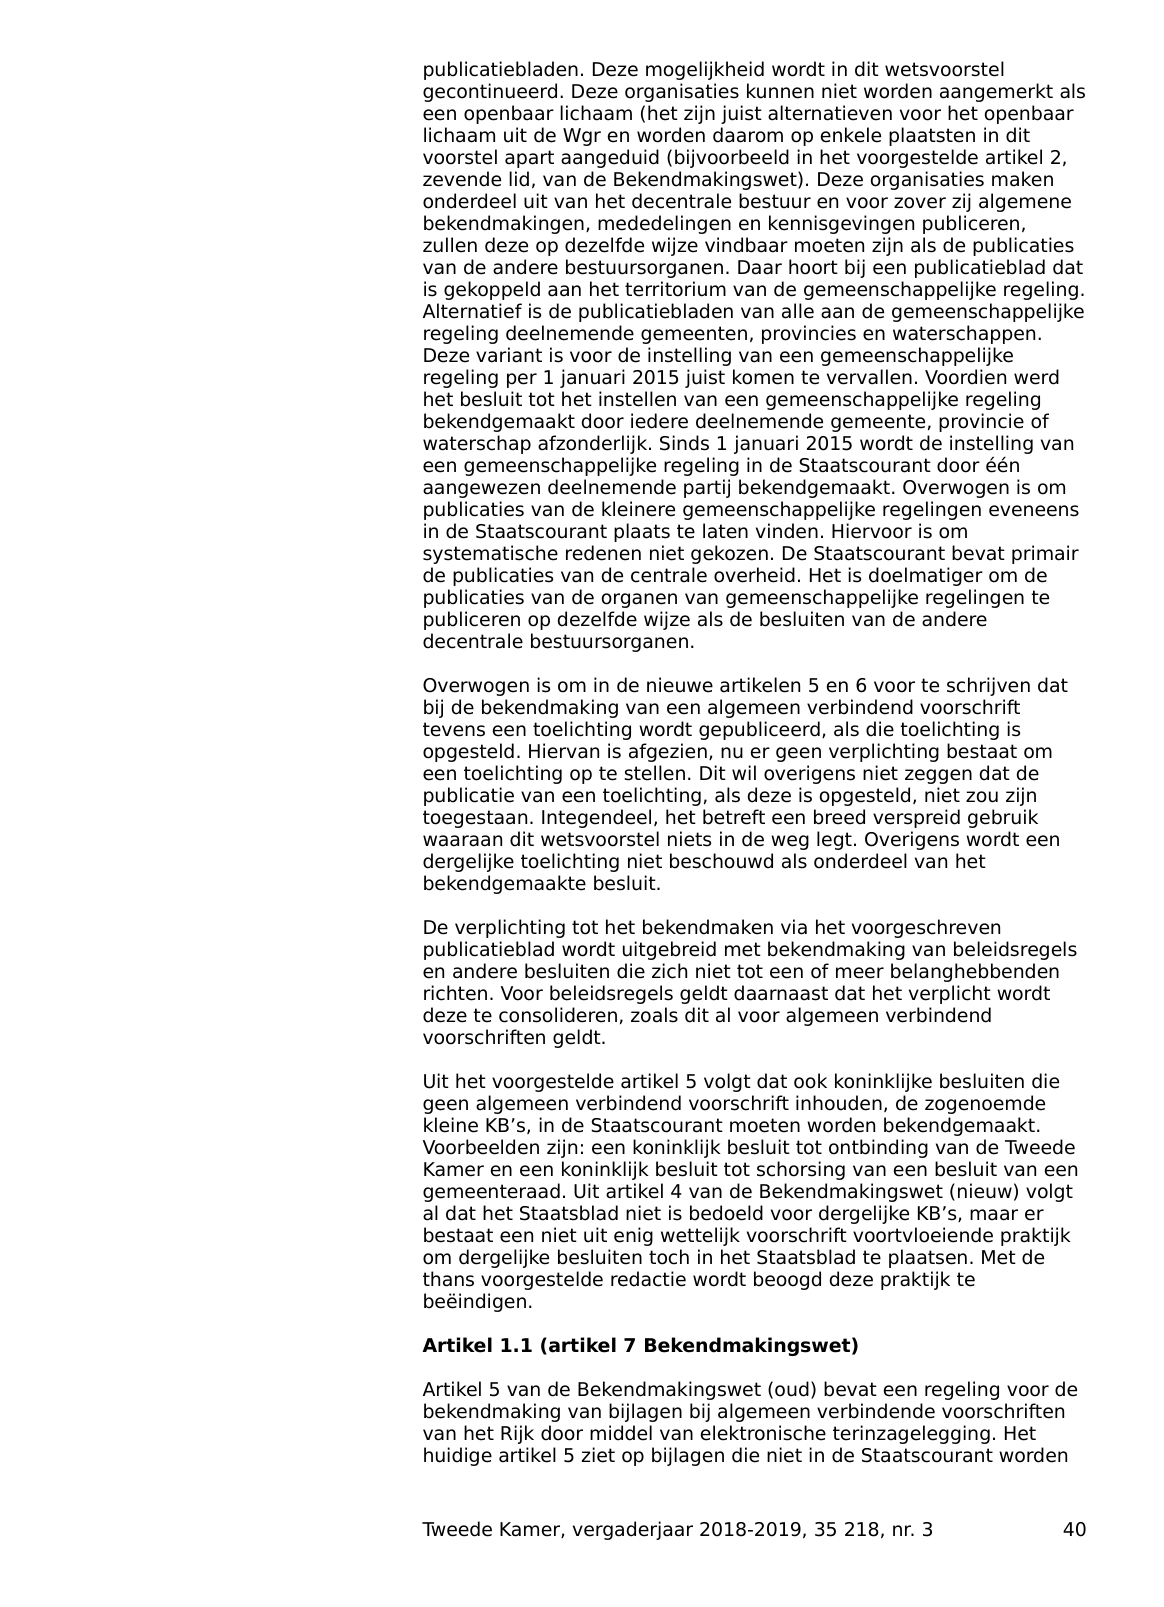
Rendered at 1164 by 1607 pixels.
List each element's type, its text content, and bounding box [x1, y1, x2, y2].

text Uit het voorgestelde artikel 5 volgt dat ook koninklijke besluiten die geen algemeen verbindend voorschrift inhouden, de zogenoemde kleine KB’s, in de Staatscourant moeten worden bekendgemaakt. Voorbeelden zijn: een koninklijk besluit tot ontbinding van de Tweede Kamer en een koninklijk besluit tot schorsing van een besluit van een gemeenteraad. Uit artikel 4 van de Bekendmakingswet (nieuw) volgt al dat het Staatsblad niet is bedoeld voor dergelijke KB’s, maar er bestaat een niet uit enig wettelijk voorschrift voortvloeiende praktijk om dergelijke besluiten toch in het Staatsblad te plaatsen. Met de thans voorgestelde redactie wordt beoogd deze praktijk te beëindigen. [422, 1071, 1087, 1312]
text publicatiebladen. Deze mogelijkheid wordt in dit wetsvoorstel gecontinueerd. Deze organisaties kunnen niet worden aangemerkt als een openbaar lichaam (het zijn juist alternatieven voor het openbaar lichaam uit de Wgr en worden daarom op enkele plaatsten in dit voorstel apart aangeduid (bijvoorbeeld in het voorgestelde artikel 2, zevende lid, van de Bekendmakingswet). Deze organisaties maken onderdeel uit van het decentrale bestuur en voor zover zij algemene bekendmakingen, mededelingen en kennisgevingen publiceren, zullen deze op dezelfde wijze vindbaar moeten zijn als de publicaties van de andere bestuursorganen. Daar hoort bij een publicatieblad dat is gekoppeld aan het territorium van de gemeenschappelijke regeling. Alternatief is de publicatiebladen van alle aan de gemeenschappelijke regeling deelnemende gemeenten, provincies en waterschappen. Deze variant is voor de instelling van een gemeenschappelijke regeling per 1 januari 2015 juist komen te vervallen. Voordien werd het besluit tot het instellen van een gemeenschappelijke regeling bekendgemaakt door iedere deelnemende gemeente, provincie of waterschap afzonderlijk. Sinds 1 januari 2015 wordt de instelling van een gemeenschappelijke regeling in de Staatscourant door één aangewezen deelnemende partij bekendgemaakt. Overwogen is om publicaties van de kleinere gemeenschappelijke regelingen eveneens in de Staatscourant plaats te laten vinden. Hiervoor is om systematische redenen niet gekozen. De Staatscourant bevat primair de publicaties van de centrale overheid. Het is doelmatiger om de publicaties van de organen van gemeenschappelijke regelingen te publiceren op dezelfde wijze als de besluiten van de andere decentrale bestuursorganen. [422, 59, 1087, 652]
text Artikel 5 van de Bekendmakingswet (oud) bevat een regeling voor de bekendmaking van bijlagen bij algemeen verbindende voorschriften van het Rijk door middel van elektronische terinzagelegging. Het huidige artikel 5 ziet op bijlagen die niet in de Staatscourant worden [422, 1379, 1087, 1467]
text Overwogen is om in de nieuwe artikelen 5 en 6 voor te schrijven dat bij de bekendmaking van een algemeen verbindend voorschrift tevens een toelichting wordt gepubliceerd, als die toelichting is opgesteld. Hiervan is afgezien, nu er geen verplichting bestaat om een toelichting op te stellen. Dit wil overigens niet zeggen dat de publicatie van een toelichting, als deze is opgesteld, niet zou zijn toegestaan. Integendeel, het betreft een breed verspreid gebruik waaraan dit wetsvoorstel niets in de weg legt. Overigens wordt een dergelijke toelichting niet beschouwd als onderdeel van het bekendgemaakte besluit. [422, 675, 1087, 894]
subtitle Artikel 1.1 (artikel 7 Bekendmakingswet) [422, 1335, 1087, 1357]
text De verplichting tot het bekendmaken via het voorgeschreven publicatieblad wordt uitgebreid met bekendmaking van beleidsregels en andere besluiten die zich niet tot een of meer belanghebbenden richten. Voor beleidsregels geldt daarnaast dat het verplicht wordt deze te consolideren, zoals dit al voor algemeen verbindend voorschriften geldt. [422, 917, 1087, 1048]
